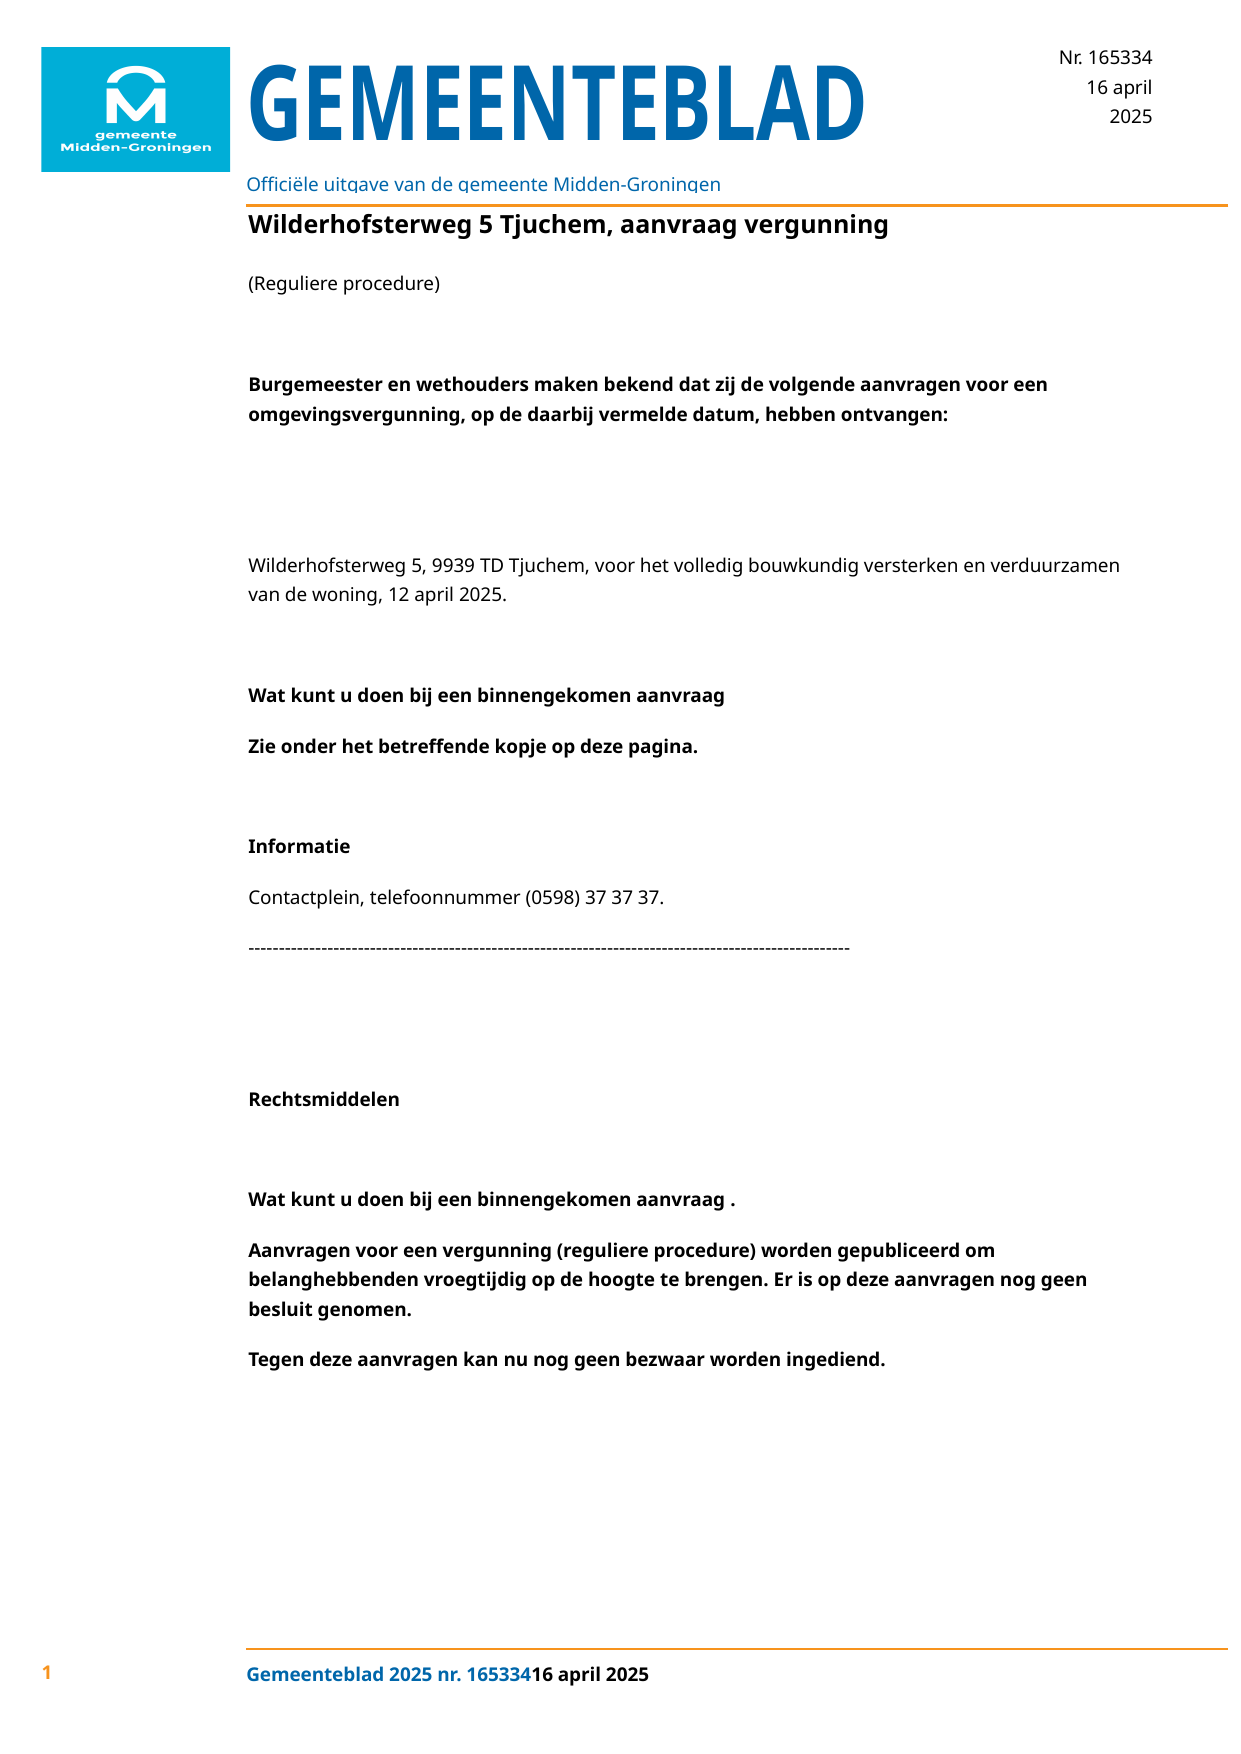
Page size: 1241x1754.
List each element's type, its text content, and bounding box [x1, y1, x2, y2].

text Tegen deze aanvragen kan nu nog geen bezwaar worden ingediend. [248, 1347, 1152, 1372]
picture [108, 66, 164, 82]
text Informatie [248, 834, 1152, 859]
text Wilderhofsterweg 5, 9939 TD Tjuchem, voor het volledig bouwkundig versterken en verduurzamen van de woning, 12 april 2025. [248, 552, 1152, 607]
text --------------------------------------------------------------------------------------------------- [248, 934, 1152, 960]
text Wilderhofsterweg 5 Tjuchem, aanvraag vergunning [248, 207, 1152, 241]
picture [107, 89, 165, 122]
text Burgemeester en wethouders maken bekend dat zij de volgende aanvragen voor een omgevingsvergunning, op de daarbij vermelde datum, hebben ontvangen: [248, 371, 1152, 426]
text Wat kunt u doen bij een binnengekomen aanvraag . [248, 1187, 1152, 1212]
picture [184, 146, 190, 153]
text Contactplein, telefoonnummer (0598) 37 37 37. [248, 884, 1152, 910]
text Aanvragen voor een vergunning (reguliere procedure) worden gepubliceerd om belanghebbenden vroegtijdig op de hoogte te brengen. Er is op deze aanvragen nog geen besluit genomen. [248, 1237, 1152, 1322]
text (Reguliere procedure) [248, 270, 1152, 296]
text Wat kunt u doen bij een binnengekomen aanvraag [248, 682, 1152, 708]
text Rechtsmiddelen [248, 1086, 1152, 1111]
text Zie onder het betreffende kopje op deze pagina. [248, 733, 1152, 758]
